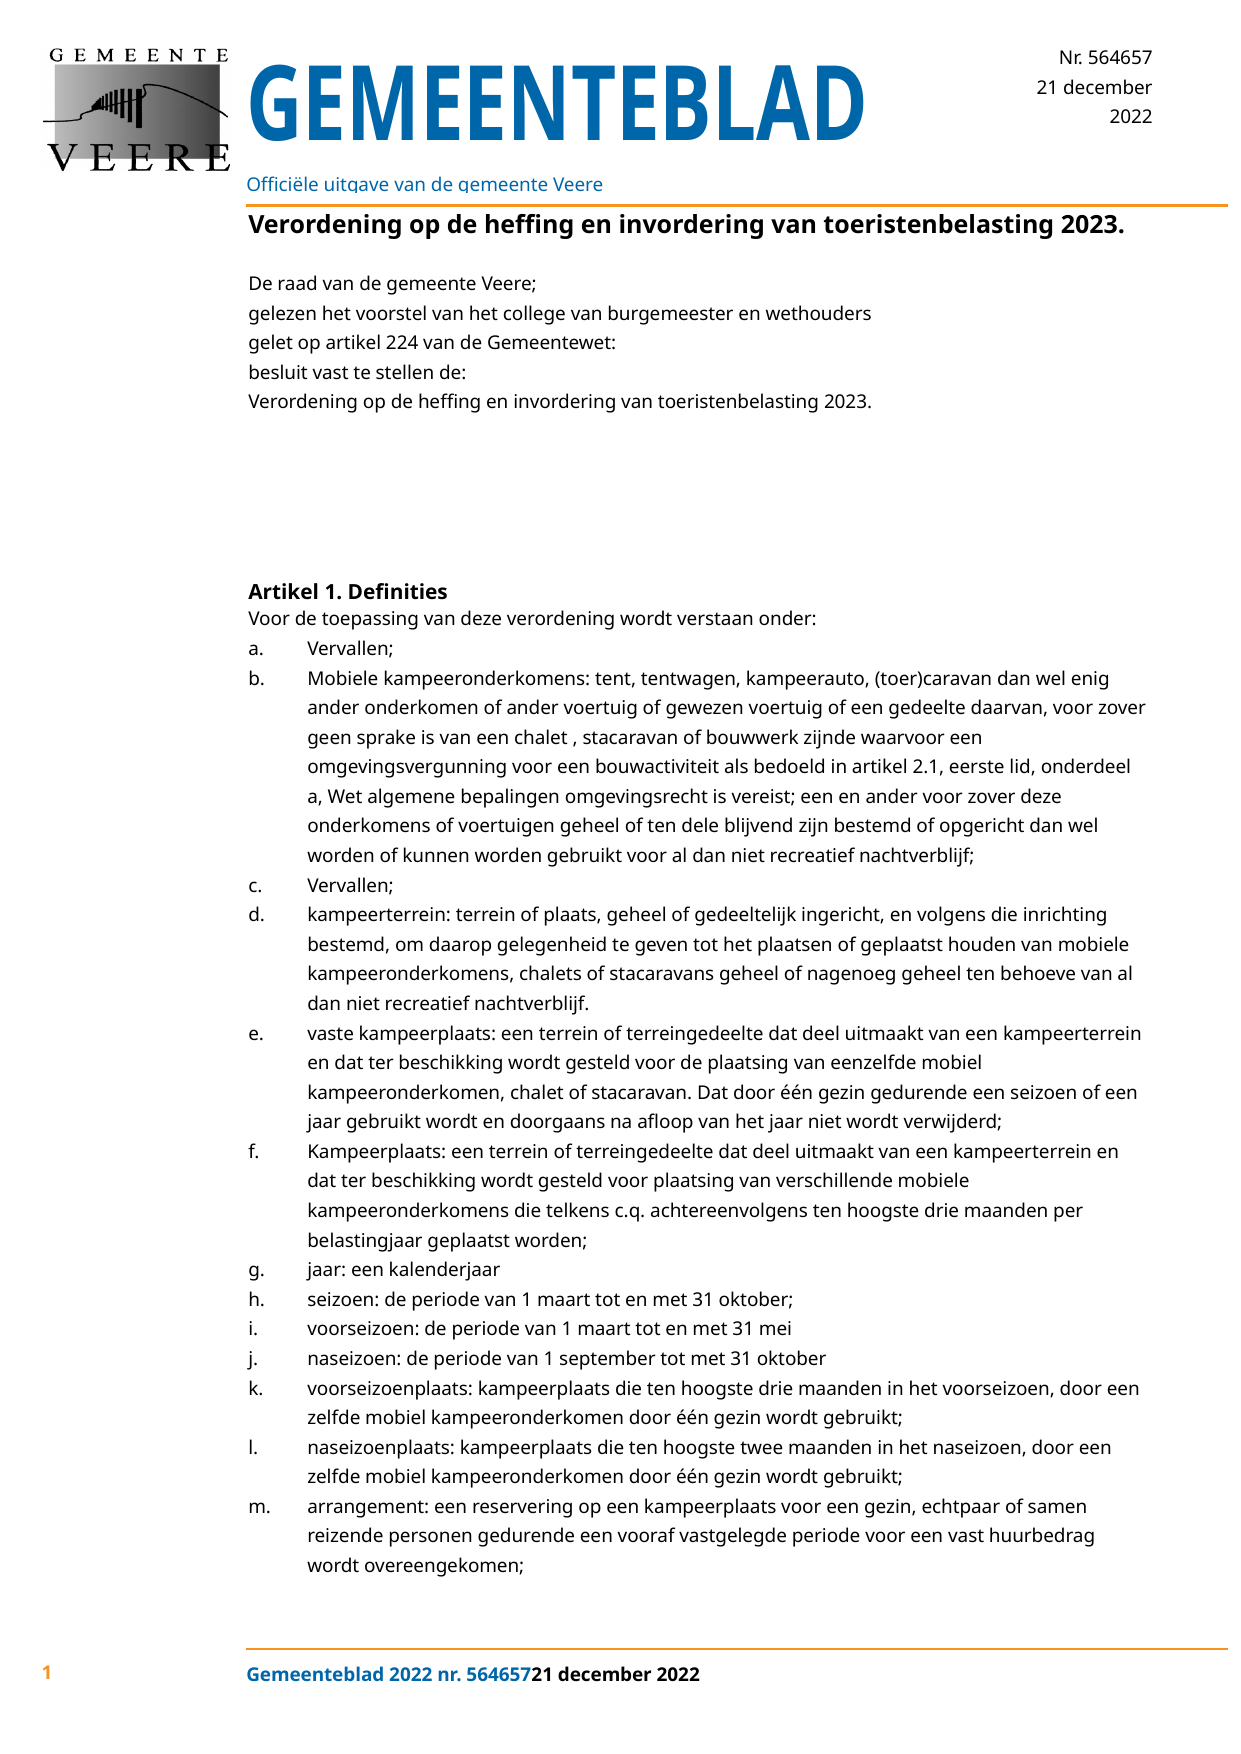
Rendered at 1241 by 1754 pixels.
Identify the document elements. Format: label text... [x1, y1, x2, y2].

list voorseizoen: de periode van 1 maart tot en met 31 mei [248, 1316, 1152, 1341]
list vaste kampeerplaats: een terrein of terreingedeelte dat deel uitmaakt van een kampeerterrein en dat ter beschikking wordt gesteld voor de plaatsing van eenzelfde mobiel kampeeronderkomen, chalet of stacaravan. Dat door één gezin gedurende een seizoen of een jaar gebruikt wordt en doorgaans na afloop van het jaar niet wordt verwijderd; [248, 1020, 1152, 1134]
text Verordening op de heffing en invordering van toeristenbelasting 2023. [248, 389, 1152, 414]
list seizoen: de periode van 1 maart tot en met 31 oktober; [248, 1286, 1152, 1312]
text gelet op artikel 224 van de Gemeentewet: [248, 329, 1152, 355]
text Artikel 1. Definities [248, 577, 1152, 606]
text Verordening op de heffing en invordering van toeristenbelasting 2023. [248, 207, 1152, 241]
list Kampeerplaats: een terrein of terreingedeelte dat deel uitmaakt van een kampeerterrein en dat ter beschikking wordt gesteld voor plaatsing van verschillende mobiele kampeeronderkomens die telkens c.q. achtereenvolgens ten hoogste drie maanden per belastingjaar geplaatst worden; [248, 1138, 1152, 1252]
picture [41, 47, 231, 172]
list kampeerterrein: terrein of plaats, geheel of gedeeltelijk ingericht, en volgens die inrichting bestemd, om daarop gelegenheid te geven tot het plaatsen of geplaatst houden van mobiele kampeeronderkomens, chalets of stacaravans geheel of nagenoeg geheel ten behoeve van al dan niet recreatief nachtverblijf. [248, 901, 1152, 1016]
list jaar: een kalenderjaar [248, 1256, 1152, 1282]
list Vervallen; [248, 635, 1152, 661]
list Vervallen; [248, 872, 1152, 897]
text Voor de toepassing van deze verordening wordt verstaan onder: [248, 606, 1152, 631]
text De raad van de gemeente Veere; [248, 270, 1152, 296]
text besluit vast te stellen de: [248, 359, 1152, 385]
list arrangement: een reservering op een kampeerplaats voor een gezin, echtpaar of samen reizende personen gedurende een vooraf vastgelegde periode voor een vast huurbedrag wordt overeengekomen; [248, 1493, 1152, 1578]
list naseizoenplaats: kampeerplaats die ten hoogste twee maanden in het naseizoen, door een zelfde mobiel kampeeronderkomen door één gezin wordt gebruikt; [248, 1434, 1152, 1489]
text gelezen het voorstel van het college van burgemeester en wethouders [248, 300, 1152, 326]
list voorseizoenplaats: kampeerplaats die ten hoogste drie maanden in het voorseizoen, door een zelfde mobiel kampeeronderkomen door één gezin wordt gebruikt; [248, 1375, 1152, 1430]
list Mobiele kampeeronderkomens: tent, tentwagen, kampeerauto, (toer)caravan dan wel enig ander onderkomen of ander voertuig of gewezen voertuig of een gedeelte daarvan, voor zover geen sprake is van een chalet , stacaravan of bouwwerk zijnde waarvoor een omgevingsvergunning voor een bouwactiviteit als bedoeld in artikel 2.1, eerste lid, onderdeel a, Wet algemene bepalingen omgevingsrecht is vereist; een en ander voor zover deze onderkomens of voertuigen geheel of ten dele blijvend zijn bestemd of opgericht dan wel worden of kunnen worden gebruikt voor al dan niet recreatief nachtverblijf; [248, 665, 1152, 868]
list naseizoen: de periode van 1 september tot met 31 oktober [248, 1345, 1152, 1371]
